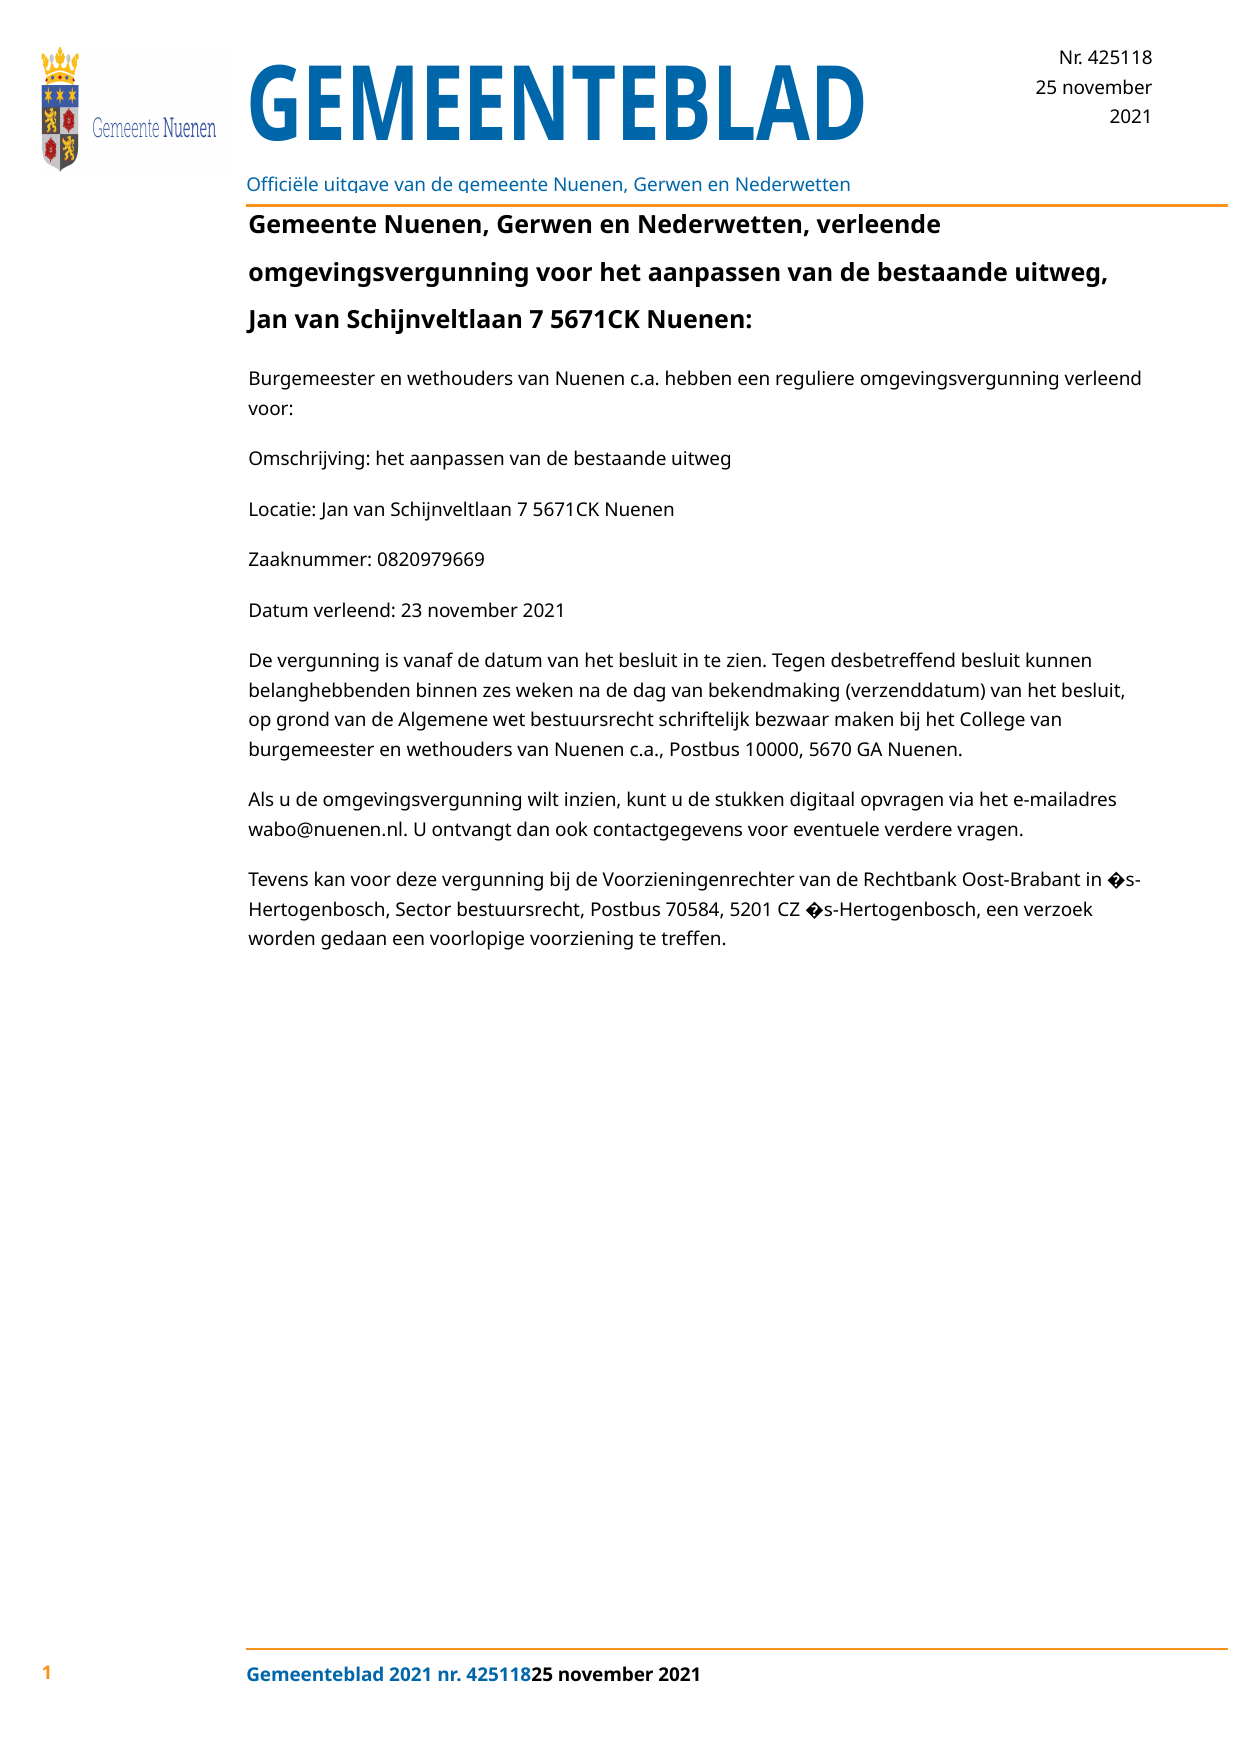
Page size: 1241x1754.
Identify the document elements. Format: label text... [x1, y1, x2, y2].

text De vergunning is vanaf de datum van het besluit in te zien. Tegen desbetreffend besluit kunnen belanghebbenden binnen zes weken na de dag van bekendmaking (verzenddatum) van het besluit, op grond van de Algemene wet bestuursrecht schriftelijk bezwaar maken bij het College van burgemeester en wethouders van Nuenen c.a., Postbus 10000, 5670 GA Nuenen. [248, 647, 1152, 762]
text Burgemeester en wethouders van Nuenen c.a. hebben een reguliere omgevingsvergunning verleend voor: [248, 366, 1152, 421]
text Gemeente Nuenen, Gerwen en Nederwetten, verleende omgevingsvergunning voor het aanpassen van de bestaande uitweg, Jan van Schijnveltlaan 7 5671CK Nuenen: [248, 207, 1152, 336]
text Zaaknummer: 0820979669 [248, 546, 1152, 572]
text Locatie: Jan van Schijnveltlaan 7 5671CK Nuenen [248, 496, 1152, 522]
text Datum verleend: 23 november 2021 [248, 597, 1152, 622]
picture [41, 47, 231, 172]
text Tevens kan voor deze vergunning bij de Voorzieningenrechter van de Rechtbank Oost-Brabant in �s-Hertogenbosch, Sector bestuursrecht, Postbus 70584, 5201 CZ �s-Hertogenbosch, een verzoek worden gedaan een voorlopige voorziening te treffen. [248, 866, 1152, 951]
text Als u de omgevingsvergunning wilt inzien, kunt u de stukken digitaal opvragen via het e-mailadres wabo@nuenen.nl. U ontvangt dan ook contactgegevens voor eventuele verdere vragen. [248, 786, 1152, 842]
text Omschrijving: het aanpassen van de bestaande uitweg [248, 446, 1152, 471]
